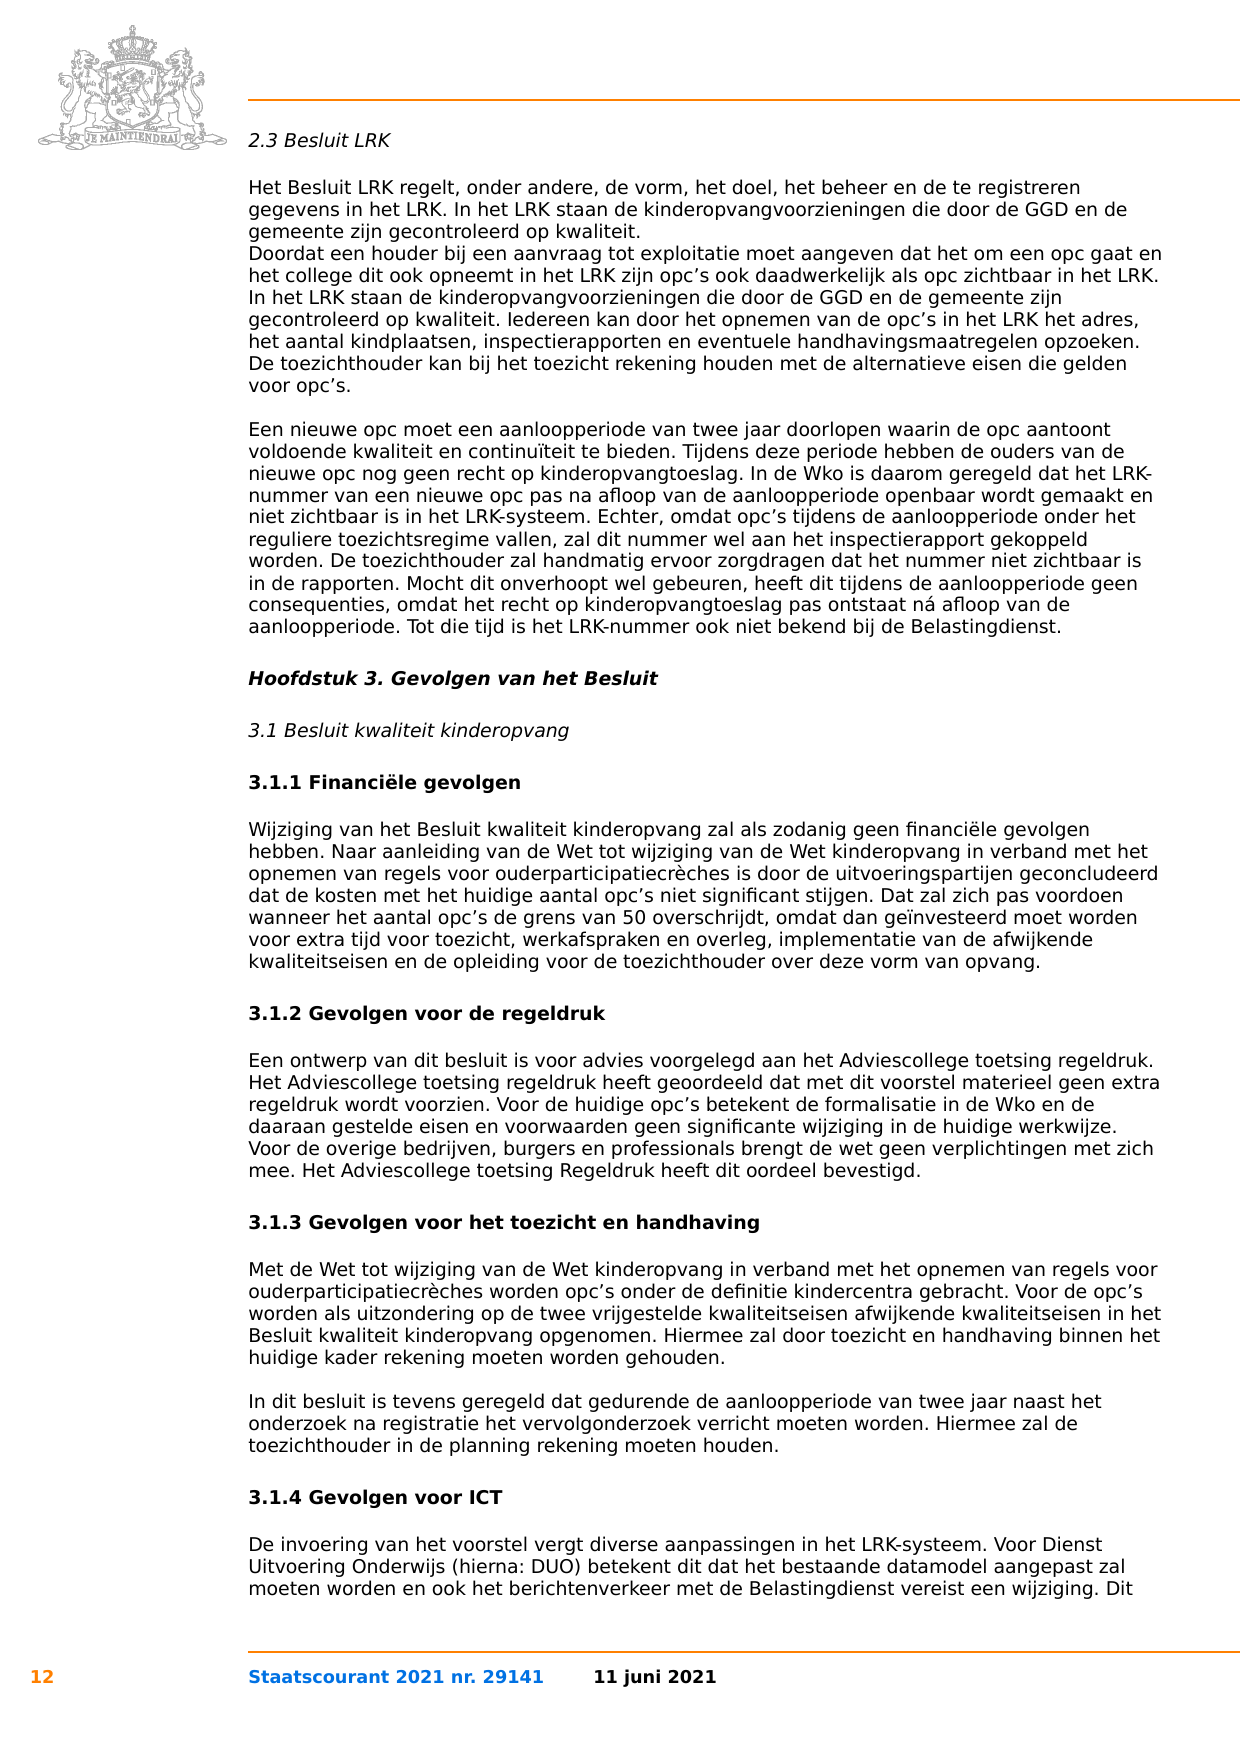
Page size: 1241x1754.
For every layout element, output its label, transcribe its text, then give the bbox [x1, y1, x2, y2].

subtitle Hoofdstuk 3. Gevolgen van het Besluit [248, 668, 1163, 690]
subtitle 3.1.2 Gevolgen voor de regeldruk [248, 1003, 1163, 1025]
text Doordat een houder bij een aanvraag tot exploitatie moet aangeven dat het om een opc gaat en het college dit ook opneemt in het LRK zijn opc’s ook daadwerkelijk als opc zichtbaar in het LRK. In het LRK staan de kinderopvangvoorzieningen die door de GGD en de gemeente zijn gecontroleerd op kwaliteit. Iedereen kan door het opnemen van de opc’s in het LRK het adres, het aantal kindplaatsen, inspectierapporten en eventuele handhavingsmaatregelen opzoeken. De toezichthouder kan bij het toezicht rekening houden met de alternatieve eisen die gelden voor opc’s. [248, 243, 1163, 397]
picture [38, 25, 227, 150]
subtitle 3.1.1 Financiële gevolgen [248, 772, 1163, 794]
text Het Besluit LRK regelt, onder andere, de vorm, het doel, het beheer en de te registreren gegevens in het LRK. In het LRK staan de kinderopvangvoorzieningen die door de GGD en de gemeente zijn gecontroleerd op kwaliteit. [248, 177, 1163, 243]
subtitle 3.1 Besluit kwaliteit kinderopvang [248, 720, 1163, 742]
subtitle 3.1.3 Gevolgen voor het toezicht en handhaving [248, 1212, 1163, 1234]
subtitle 3.1.4 Gevolgen voor ICT [248, 1487, 1163, 1509]
text Een nieuwe opc moet een aanloopperiode van twee jaar doorlopen waarin de opc aantoont voldoende kwaliteit en continuïteit te bieden. Tijdens deze periode hebben de ouders van de nieuwe opc nog geen recht op kinderopvangtoeslag. In de Wko is daarom geregeld dat het LRK-nummer van een nieuwe opc pas na afloop van de aanloopperiode openbaar wordt gemaakt en niet zichtbaar is in het LRK-systeem. Echter, omdat opc’s tijdens de aanloopperiode onder het reguliere toezichtsregime vallen, zal dit nummer wel aan het inspectierapport gekoppeld worden. De toezichthouder zal handmatig ervoor zorgdragen dat het nummer niet zichtbaar is in de rapporten. Mocht dit onverhoopt wel gebeuren, heeft dit tijdens de aanloopperiode geen consequenties, omdat het recht op kinderopvangtoeslag pas ontstaat ná afloop van de aanloopperiode. Tot die tijd is het LRK-nummer ook niet bekend bij de Belastingdienst. [248, 418, 1163, 638]
text Een ontwerp van dit besluit is voor advies voorgelegd aan het Adviescollege toetsing regeldruk. Het Adviescollege toetsing regeldruk heeft geoordeeld dat met dit voorstel materieel geen extra regeldruk wordt voorzien. Voor de huidige opc’s betekent de formalisatie in de Wko en de daaraan gestelde eisen en voorwaarden geen significante wijziging in de huidige werkwijze. Voor de overige bedrijven, burgers en professionals brengt de wet geen verplichtingen met zich mee. Het Adviescollege toetsing Regeldruk heeft dit oordeel bevestigd. [248, 1050, 1163, 1182]
text Met de Wet tot wijziging van de Wet kinderopvang in verband met het opnemen van regels voor ouderparticipatiecrèches worden opc’s onder de definitie kindercentra gebracht. Voor de opc’s worden als uitzondering op de twee vrijgestelde kwaliteitseisen afwijkende kwaliteitseisen in het Besluit kwaliteit kinderopvang opgenomen. Hiermee zal door toezicht en handhaving binnen het huidige kader rekening moeten worden gehouden. [248, 1259, 1163, 1369]
text De invoering van het voorstel vergt diverse aanpassingen in het LRK-systeem. Voor Dienst Uitvoering Onderwijs (hierna: DUO) betekent dit dat het bestaande datamodel aangepast zal moeten worden en ook het berichtenverkeer met de Belastingdienst vereist een wijziging. Dit [248, 1534, 1163, 1599]
text Wijziging van het Besluit kwaliteit kinderopvang zal als zodanig geen financiële gevolgen hebben. Naar aanleiding van de Wet tot wijziging van de Wet kinderopvang in verband met het opnemen van regels voor ouderparticipatiecrèches is door de uitvoeringspartijen geconcludeerd dat de kosten met het huidige aantal opc’s niet significant stijgen. Dat zal zich pas voordoen wanneer het aantal opc’s de grens van 50 overschrijdt, omdat dan geïnvesteerd moet worden voor extra tijd voor toezicht, werkafspraken en overleg, implementatie van de afwijkende kwaliteitseisen en de opleiding voor de toezichthouder over deze vorm van opvang. [248, 819, 1163, 973]
subtitle 2.3 Besluit LRK [248, 130, 1163, 152]
text In dit besluit is tevens geregeld dat gedurende de aanloopperiode van twee jaar naast het onderzoek na registratie het vervolgonderzoek verricht moeten worden. Hiermee zal de toezichthouder in de planning rekening moeten houden. [248, 1391, 1163, 1457]
